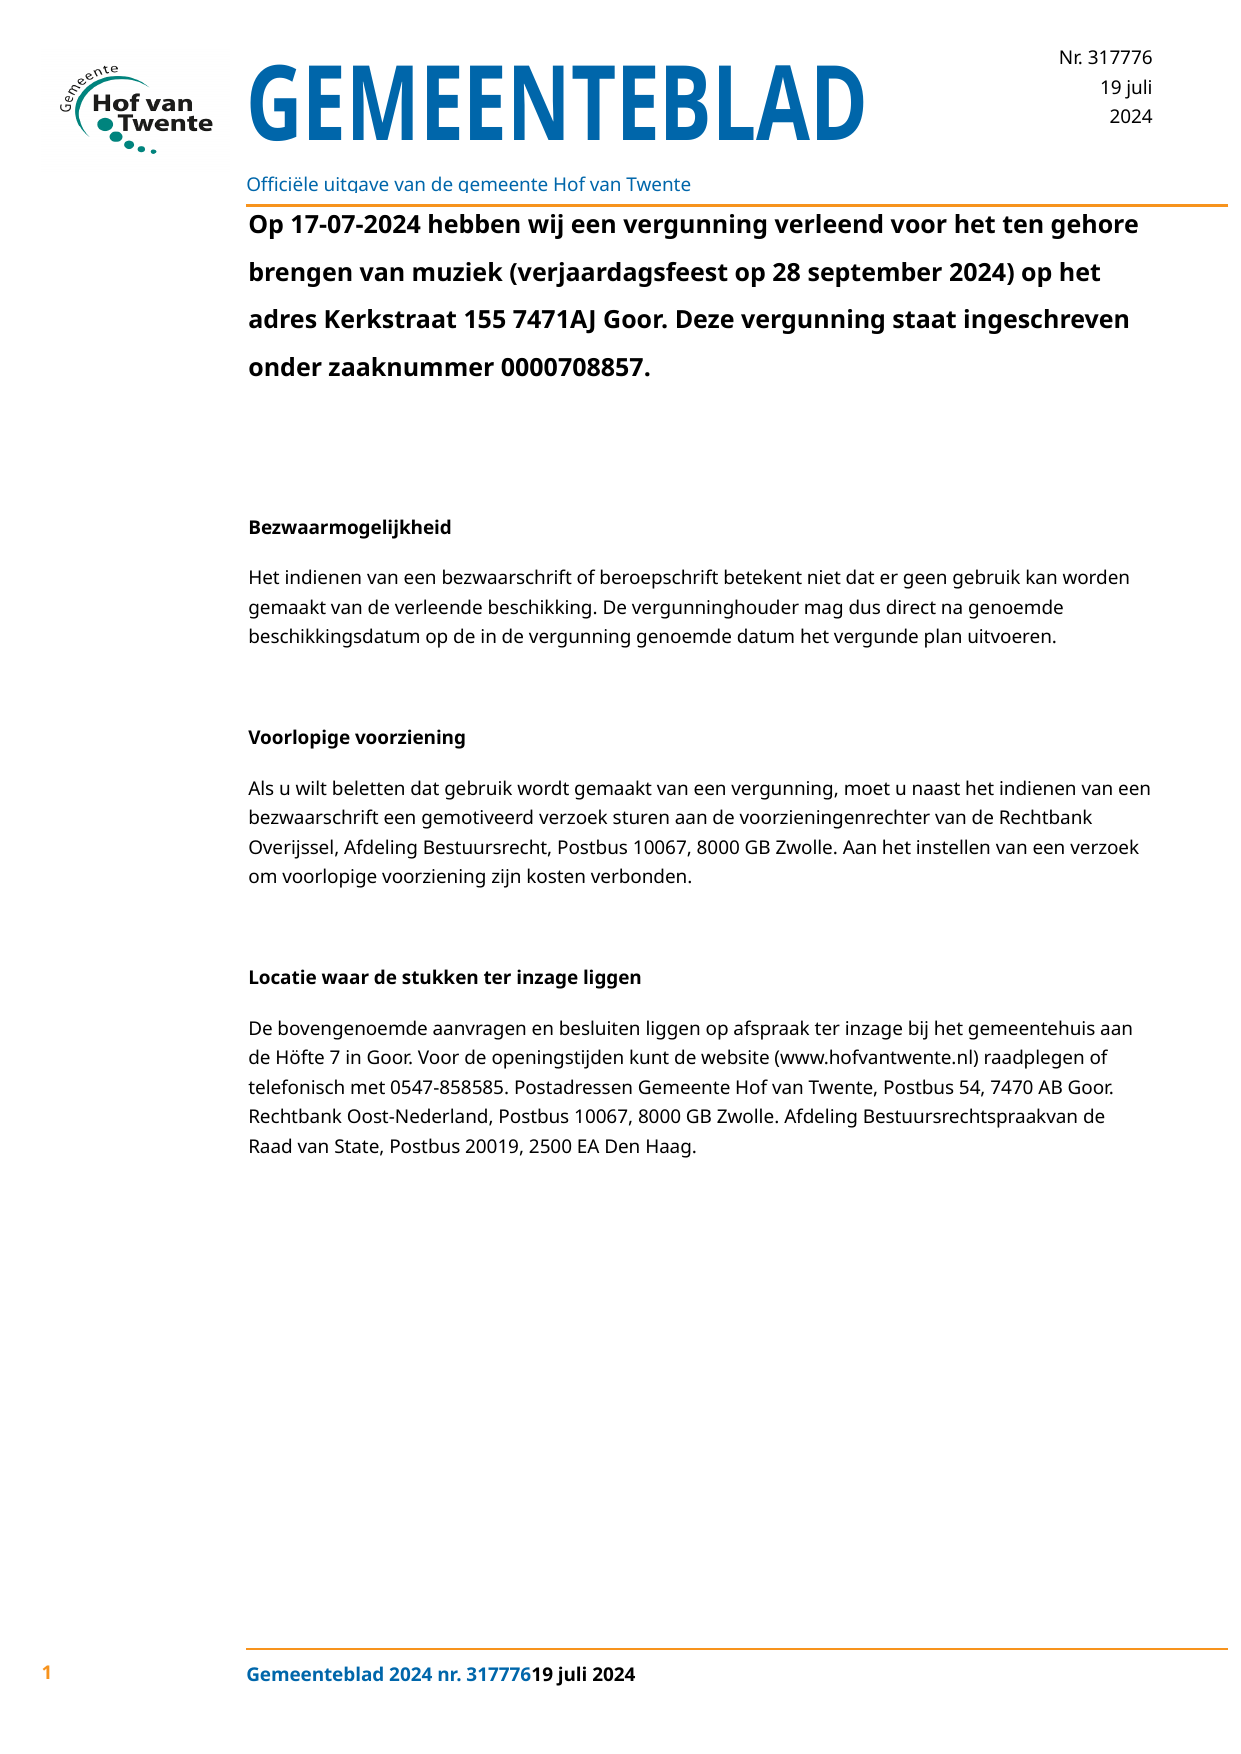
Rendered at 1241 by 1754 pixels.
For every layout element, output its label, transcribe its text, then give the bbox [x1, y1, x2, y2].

text Als u wilt beletten dat gebruik wordt gemaakt van een vergunning, moet u naast het indienen van een bezwaarschrift een gemotiveerd verzoek sturen aan de voorzieningenrechter van de Rechtbank Overijssel, Afdeling Bestuursrecht, Postbus 10067, 8000 GB Zwolle. Aan het instellen van een verzoek om voorlopige voorziening zijn kosten verbonden. [248, 775, 1152, 889]
text Bezwaarmogelijkheid [248, 514, 1152, 540]
text Op 17-07-2024 hebben wij een vergunning verleend voor het ten gehore brengen van muziek (verjaardagsfeest op 28 september 2024) op het adres Kerkstraat 155 7471AJ Goor. Deze vergunning staat ingeschreven onder zaaknummer 0000708857. [248, 207, 1152, 384]
text Voorlopige voorziening [248, 724, 1152, 750]
text De bovengenoemde aanvragen en besluiten liggen op afspraak ter inzage bij het gemeentehuis aan de Höfte 7 in Goor. Voor de openingstijden kunt de website (www.hofvantwente.nl) raadplegen of telefonisch met 0547-858585. Postadressen Gemeente Hof van Twente, Postbus 54, 7470 AB Goor. Rechtbank Oost-Nederland, Postbus 10067, 8000 GB Zwolle. Afdeling Bestuursrechtspraakvan de Raad van State, Postbus 20019, 2500 EA Den Haag. [248, 1015, 1152, 1159]
picture [41, 47, 231, 172]
text Het indienen van een bezwaarschrift of beroepschrift betekent niet dat er geen gebruik kan worden gemaakt van de verleende beschikking. De vergunninghouder mag dus direct na genoemde beschikkingsdatum op de in de vergunning genoemde datum het vergunde plan uitvoeren. [248, 564, 1152, 649]
text Locatie waar de stukken ter inzage liggen [248, 964, 1152, 990]
